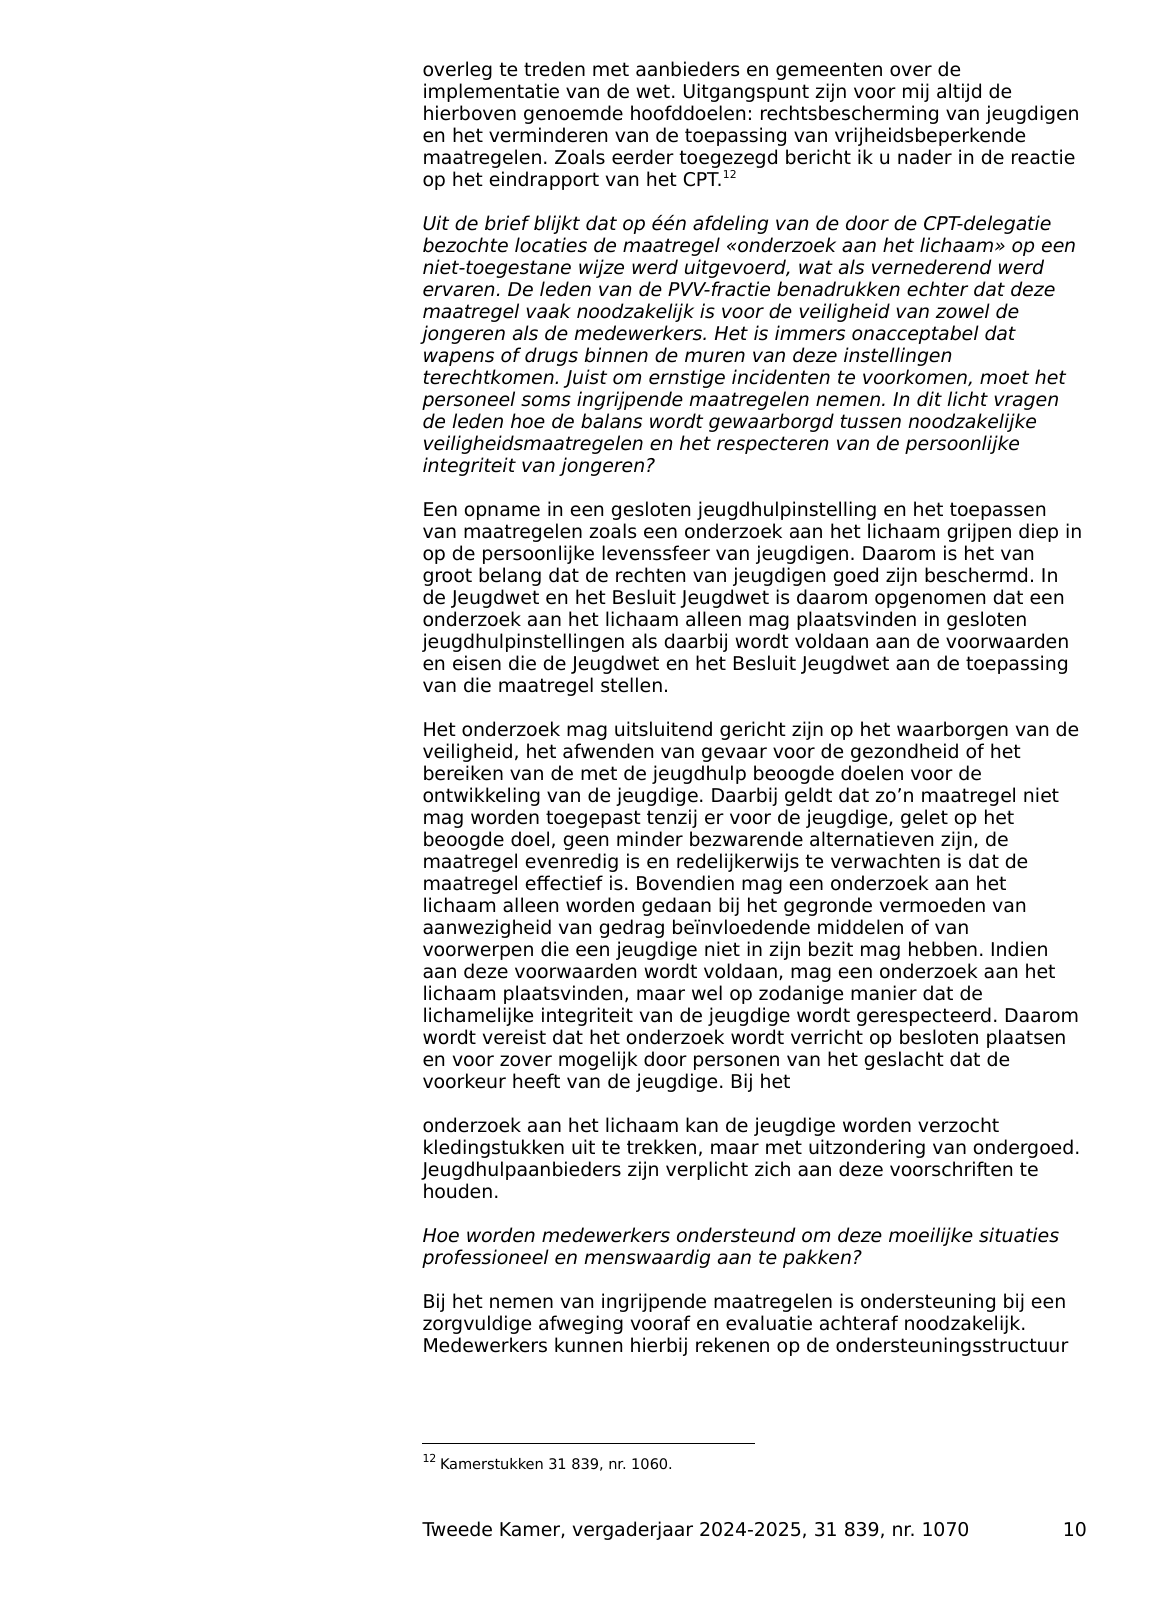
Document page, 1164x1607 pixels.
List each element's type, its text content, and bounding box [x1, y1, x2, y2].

text overleg te treden met aanbieders en gemeenten over de implementatie van de wet. Uitgangspunt zijn voor mij altijd de hierboven genoemde hoofddoelen: rechtsbescherming van jeugdigen en het verminderen van de toepassing van vrijheidsbeperkende maatregelen. Zoals eerder toegezegd bericht ik u nader in de reactie op het eindrapport van het CPT. [422, 59, 1087, 191]
text Het onderzoek mag uitsluitend gericht zijn op het waarborgen van de veiligheid, het afwenden van gevaar voor de gezondheid of het bereiken van de met de jeugdhulp beoogde doelen voor de ontwikkeling van de jeugdige. Daarbij geldt dat zo’n maatregel niet mag worden toegepast tenzij er voor de jeugdige, gelet op het beoogde doel, geen minder bezwarende alternatieven zijn, de maatregel evenredig is en redelijkerwijs te verwachten is dat de maatregel effectief is. Bovendien mag een onderzoek aan het lichaam alleen worden gedaan bij het gegronde vermoeden van aanwezigheid van gedrag beïnvloedende middelen of van voorwerpen die een jeugdige niet in zijn bezit mag hebben. Indien aan deze voorwaarden wordt voldaan, mag een onderzoek aan het lichaam plaatsvinden, maar wel op zodanige manier dat de lichamelijke integriteit van de jeugdige wordt gerespecteerd. Daarom wordt vereist dat het onderzoek wordt verricht op besloten plaatsen en voor zover mogelijk door personen van het geslacht dat de voorkeur heeft van de jeugdige. Bij het [422, 719, 1087, 1093]
text onderzoek aan het lichaam kan de jeugdige worden verzocht kledingstukken uit te trekken, maar met uitzondering van ondergoed. Jeugdhulpaanbieders zijn verplicht zich aan deze voorschriften te houden. [422, 1115, 1087, 1203]
text Hoe worden medewerkers ondersteund om deze moeilijke situaties professioneel en menswaardig aan te pakken? [422, 1225, 1087, 1269]
text Een opname in een gesloten jeugdhulpinstelling en het toepassen van maatregelen zoals een onderzoek aan het lichaam grijpen diep in op de persoonlijke levenssfeer van jeugdigen. Daarom is het van groot belang dat de rechten van jeugdigen goed zijn beschermd. In de Jeugdwet en het Besluit Jeugdwet is daarom opgenomen dat een onderzoek aan het lichaam alleen mag plaatsvinden in gesloten jeugdhulpinstellingen als daarbij wordt voldaan aan de voorwaarden en eisen die de Jeugdwet en het Besluit Jeugdwet aan de toepassing van die maatregel stellen. [422, 499, 1087, 697]
text Kamerstukken 31 839, nr. 1060. [422, 1452, 1087, 1474]
text Uit de brief blijkt dat op één afdeling van de door de CPT-delegatie bezochte locaties de maatregel «onderzoek aan het lichaam» op een niet-toegestane wijze werd uitgevoerd, wat als vernederend werd ervaren. De leden van de PVV-fractie benadrukken echter dat deze maatregel vaak noodzakelijk is voor de veiligheid van zowel de jongeren als de medewerkers. Het is immers onacceptabel dat wapens of drugs binnen de muren van deze instellingen terechtkomen. Juist om ernstige incidenten te voorkomen, moet het personeel soms ingrijpende maatregelen nemen. In dit licht vragen de leden hoe de balans wordt gewaarborgd tussen noodzakelijke veiligheidsmaatregelen en het respecteren van de persoonlijke integriteit van jongeren? [422, 213, 1087, 477]
text Bij het nemen van ingrijpende maatregelen is ondersteuning bij een zorgvuldige afweging vooraf en evaluatie achteraf noodzakelijk. Medewerkers kunnen hierbij rekenen op de ondersteuningsstructuur [422, 1291, 1087, 1357]
